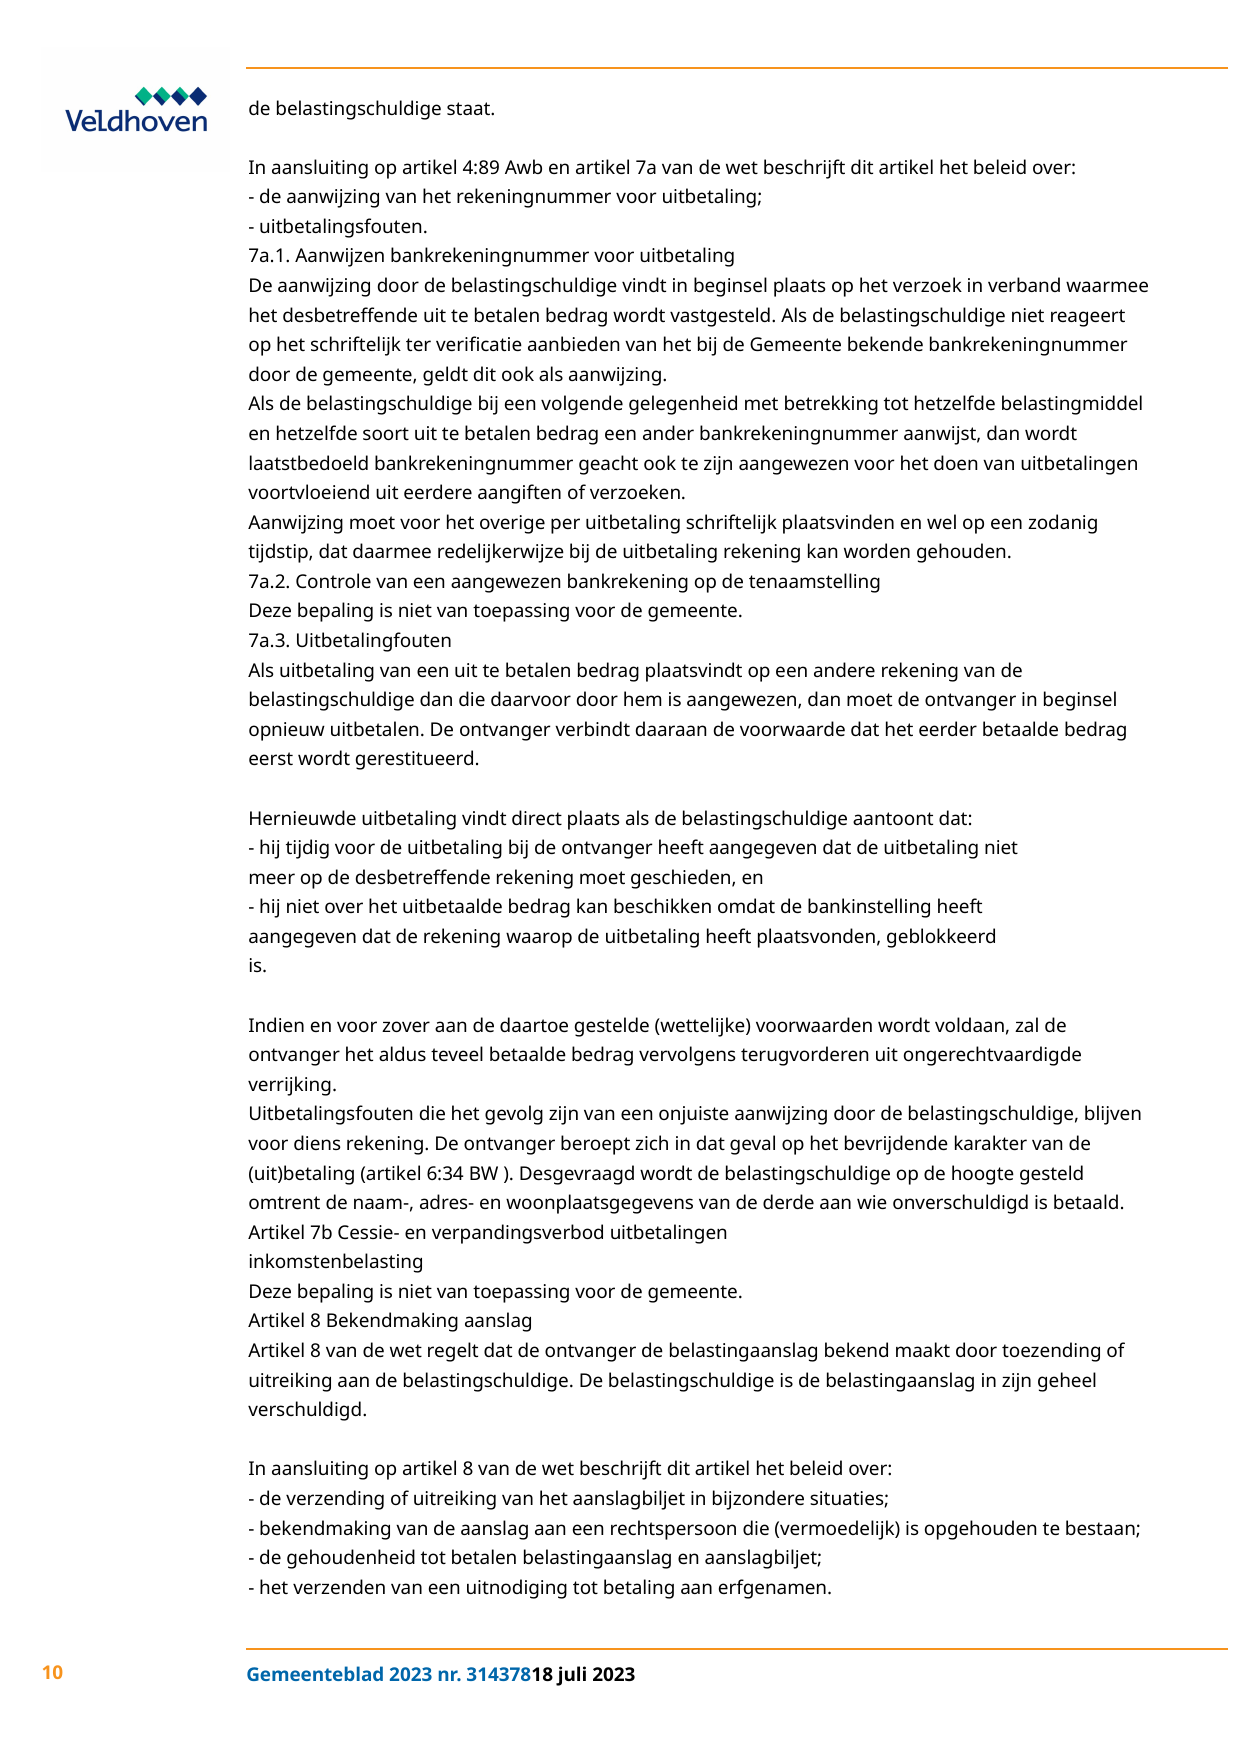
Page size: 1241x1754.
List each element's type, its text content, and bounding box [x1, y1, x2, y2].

text - uitbetalingsfouten. [248, 213, 1152, 239]
text meer op de desbetreffende rekening moet geschieden, en [248, 864, 1152, 890]
text Aanwijzing moet voor het overige per uitbetaling schriftelijk plaatsvinden en wel op een zodanig tijdstip, dat daarmee redelijkerwijze bij de uitbetaling rekening kan worden gehouden. [248, 509, 1152, 564]
text - het verzenden van een uitnodiging tot betaling aan erfgenamen. [248, 1574, 1152, 1600]
text 7a.2. Controle van een aangewezen bankrekening op de tenaamstelling [248, 568, 1152, 594]
text aangegeven dat de rekening waarop de uitbetaling heeft plaatsvonden, geblokkeerd [248, 923, 1152, 949]
text De aanwijzing door de belastingschuldige vindt in beginsel plaats op het verzoek in verband waarmee het desbetreffende uit te betalen bedrag wordt vastgesteld. Als de belastingschuldige niet reageert op het schriftelijk ter verificatie aanbieden van het bij de Gemeente bekende bankrekeningnummer door de gemeente, geldt dit ook als aanwijzing. [248, 272, 1152, 387]
text Artikel 8 van de wet regelt dat de ontvanger de belastingaanslag bekend maakt door toezending of uitreiking aan de belastingschuldige. De belastingschuldige is de belastingaanslag in zijn geheel verschuldigd. [248, 1337, 1152, 1422]
text Als de belastingschuldige bij een volgende gelegenheid met betrekking tot hetzelfde belastingmiddel en hetzelfde soort uit te betalen bedrag een ander bankrekeningnummer aanwijst, dan wordt laatstbedoeld bankrekeningnummer geacht ook te zijn aangewezen voor het doen van uitbetalingen voortvloeiend uit eerdere aangiften of verzoeken. [248, 391, 1152, 505]
text Deze bepaling is niet van toepassing voor de gemeente. [248, 598, 1152, 623]
text Als uitbetaling van een uit te betalen bedrag plaatsvindt op een andere rekening van de belastingschuldige dan die daarvoor door hem is aangewezen, dan moet de ontvanger in beginsel opnieuw uitbetalen. De ontvanger verbindt daaraan de voorwaarde dat het eerder betaalde bedrag eerst wordt gerestitueerd. [248, 657, 1152, 771]
text - de verzending of uitreiking van het aanslagbiljet in bijzondere situaties; [248, 1485, 1152, 1511]
text - hij niet over het uitbetaalde bedrag kan beschikken omdat de bankinstelling heeft [248, 893, 1152, 919]
text 7a.3. Uitbetalingfouten [248, 627, 1152, 653]
text - de aanwijzing van het rekeningnummer voor uitbetaling; [248, 183, 1152, 209]
text In aansluiting op artikel 4:89 Awb en artikel 7a van de wet beschrijft dit artikel het beleid over: [248, 154, 1152, 180]
text is. [248, 953, 1152, 978]
text - bekendmaking van de aanslag aan een rechtspersoon die (vermoedelijk) is opgehouden te bestaan; [248, 1515, 1152, 1541]
text In aansluiting op artikel 8 van de wet beschrijft dit artikel het beleid over: [248, 1456, 1152, 1481]
text de belastingschuldige staat. [248, 95, 1152, 121]
text Artikel 8 Bekendmaking aanslag [248, 1308, 1152, 1333]
text 7a.1. Aanwijzen bankrekeningnummer voor uitbetaling [248, 243, 1152, 268]
text Deze bepaling is niet van toepassing voor de gemeente. [248, 1278, 1152, 1304]
text Hernieuwde uitbetaling vindt direct plaats als de belastingschuldige aantoont dat: [248, 805, 1152, 831]
text Artikel 7b Cessie- en verpandingsverbod uitbetalingen [248, 1219, 1152, 1245]
text Uitbetalingsfouten die het gevolg zijn van een onjuiste aanwijzing door de belastingschuldige, blijven voor diens rekening. De ontvanger beroept zich in dat geval op het bevrijdende karakter van de (uit)betaling (artikel 6:34 BW ). Desgevraagd wordt de belastingschuldige op de hoogte gesteld omtrent de naam-, adres- en woonplaatsgegevens van de derde aan wie onverschuldigd is betaald. [248, 1101, 1152, 1215]
text Indien en voor zover aan de daartoe gestelde (wettelijke) voorwaarden wordt voldaan, zal de ontvanger het aldus teveel betaalde bedrag vervolgens terugvorderen uit ongerechtvaardigde verrijking. [248, 1012, 1152, 1097]
text - hij tijdig voor de uitbetaling bij de ontvanger heeft aangegeven dat de uitbetaling niet [248, 834, 1152, 860]
text inkomstenbelasting [248, 1248, 1152, 1274]
picture [41, 47, 231, 172]
text - de gehoudenheid tot betalen belastingaanslag en aanslagbiljet; [248, 1544, 1152, 1570]
